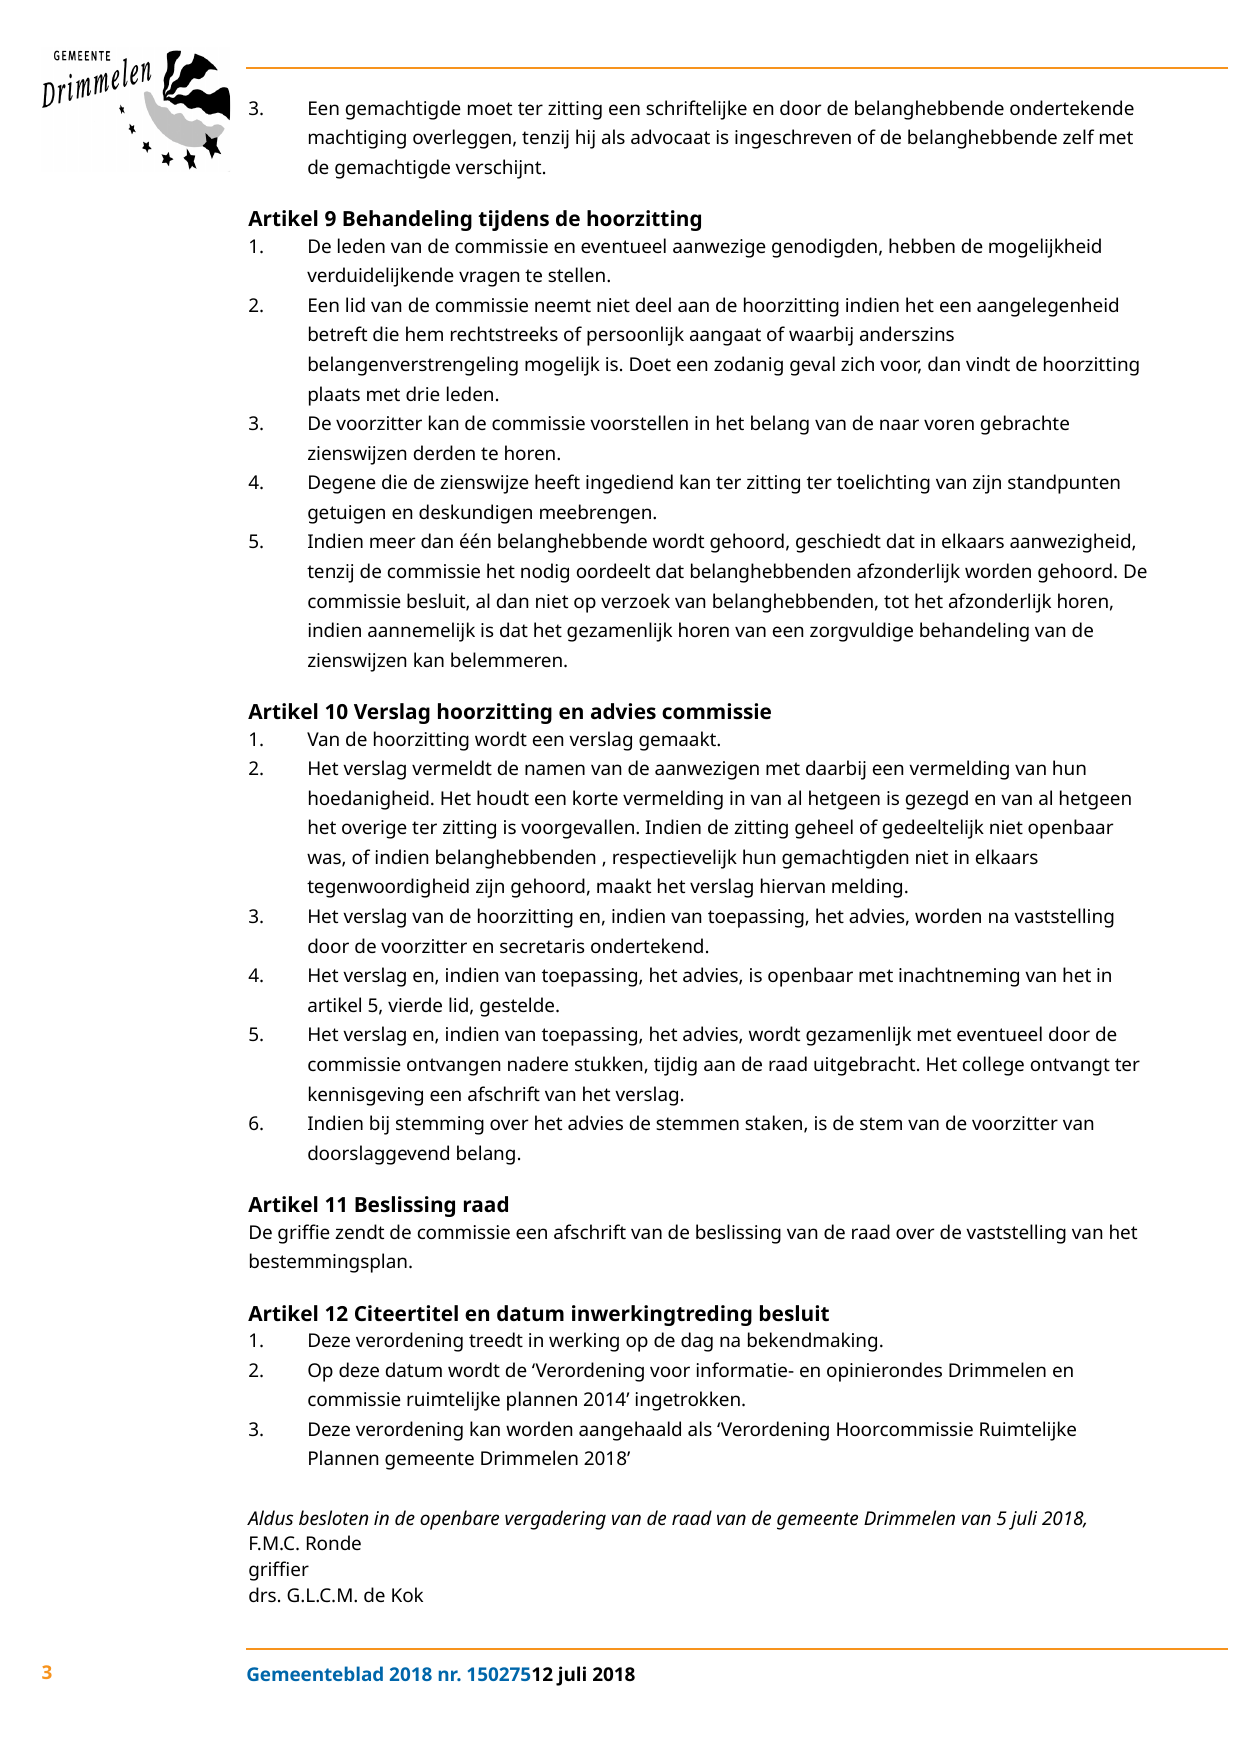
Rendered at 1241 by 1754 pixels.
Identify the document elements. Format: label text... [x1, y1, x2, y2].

list De voorzitter kan de commissie voorstellen in het belang van de naar voren gebrachte zienswijzen derden te horen. [248, 410, 1152, 466]
list Een lid van de commissie neemt niet deel aan de hoorzitting indien het een aangelegenheid betreft die hem rechtstreeks of persoonlijk aangaat of waarbij anderszins belangenverstrengeling mogelijk is. Doet een zodanig geval zich voor, dan vindt de hoorzitting plaats met drie leden. [248, 292, 1152, 406]
text Artikel 12 Citeertitel en datum inwerkingtreding besluit [248, 1299, 1152, 1327]
list Deze verordening kan worden aangehaald als ‘Verordening Hoorcommissie Ruimtelijke Plannen gemeente Drimmelen 2018’ [248, 1416, 1152, 1471]
list Degene die de zienswijze heeft ingediend kan ter zitting ter toelichting van zijn standpunten getuigen en deskundigen meebrengen. [248, 469, 1152, 525]
list Het verslag vermeldt de namen van de aanwezigen met daarbij een vermelding van hun hoedanigheid. Het houdt een korte vermelding in van al hetgeen is gezegd en van al hetgeen het overige ter zitting is voorgevallen. Indien de zitting geheel of gedeeltelijk niet openbaar was, of indien belanghebbenden , respectievelijk hun gemachtigden niet in elkaars tegenwoordigheid zijn gehoord, maakt het verslag hiervan melding. [248, 755, 1152, 899]
list Het verslag en, indien van toepassing, het advies, is openbaar met inachtneming van het in artikel 5, vierde lid, gestelde. [248, 962, 1152, 1018]
list Een gemachtigde moet ter zitting een schriftelijke en door de belanghebbende ondertekende machtiging overleggen, tenzij hij als advocaat is ingeschreven of de belanghebbende zelf met de gemachtigde verschijnt. [248, 95, 1152, 180]
text Artikel 9 Behandeling tijdens de hoorzitting [248, 204, 1152, 233]
text Artikel 11 Beslissing raad [248, 1190, 1152, 1219]
list Het verslag en, indien van toepassing, het advies, wordt gezamenlijk met eventueel door de commissie ontvangen nadere stukken, tijdig aan de raad uitgebracht. Het college ontvangt ter kennisgeving een afschrift van het verslag. [248, 1022, 1152, 1107]
list Op deze datum wordt de ‘Verordening voor informatie- en opinierondes Drimmelen en commissie ruimtelijke plannen 2014’ ingetrokken. [248, 1357, 1152, 1412]
text Aldus besloten in de openbare vergadering van de raad van de gemeente Drimmelen van 5 juli 2018, [248, 1505, 1152, 1531]
list Van de hoorzitting wordt een verslag gemaakt. [248, 726, 1152, 752]
list Indien meer dan één belanghebbende wordt gehoord, geschiedt dat in elkaars aanwezigheid, tenzij de commissie het nodig oordeelt dat belanghebbenden afzonderlijk worden gehoord. De commissie besluit, al dan niet op verzoek van belanghebbenden, tot het afzonderlijk horen, indien aannemelijk is dat het gezamenlijk horen van een zorgvuldige behandeling van de zienswijzen kan belemmeren. [248, 529, 1152, 673]
list Het verslag van de hoorzitting en, indien van toepassing, het advies, worden na vaststelling door de voorzitter en secretaris ondertekend. [248, 903, 1152, 959]
list Deze verordening treedt in werking op de dag na bekendmaking. [248, 1327, 1152, 1353]
text drs. G.L.C.M. de Kok [248, 1582, 1152, 1608]
text F.M.C. Ronde [248, 1531, 1152, 1556]
text Artikel 10 Verslag hoorzitting en advies commissie [248, 697, 1152, 726]
list Indien bij stemming over het advies de stemmen staken, is de stem van de voorzitter van doorslaggevend belang. [248, 1110, 1152, 1166]
text De griffie zendt de commissie een afschrift van de beslissing van de raad over de vaststelling van het bestemmingsplan. [248, 1219, 1152, 1274]
list De leden van de commissie en eventueel aanwezige genodigden, hebben de mogelijkheid verduidelijkende vragen te stellen. [248, 233, 1152, 288]
text griffier [248, 1556, 1152, 1582]
picture [41, 47, 231, 172]
